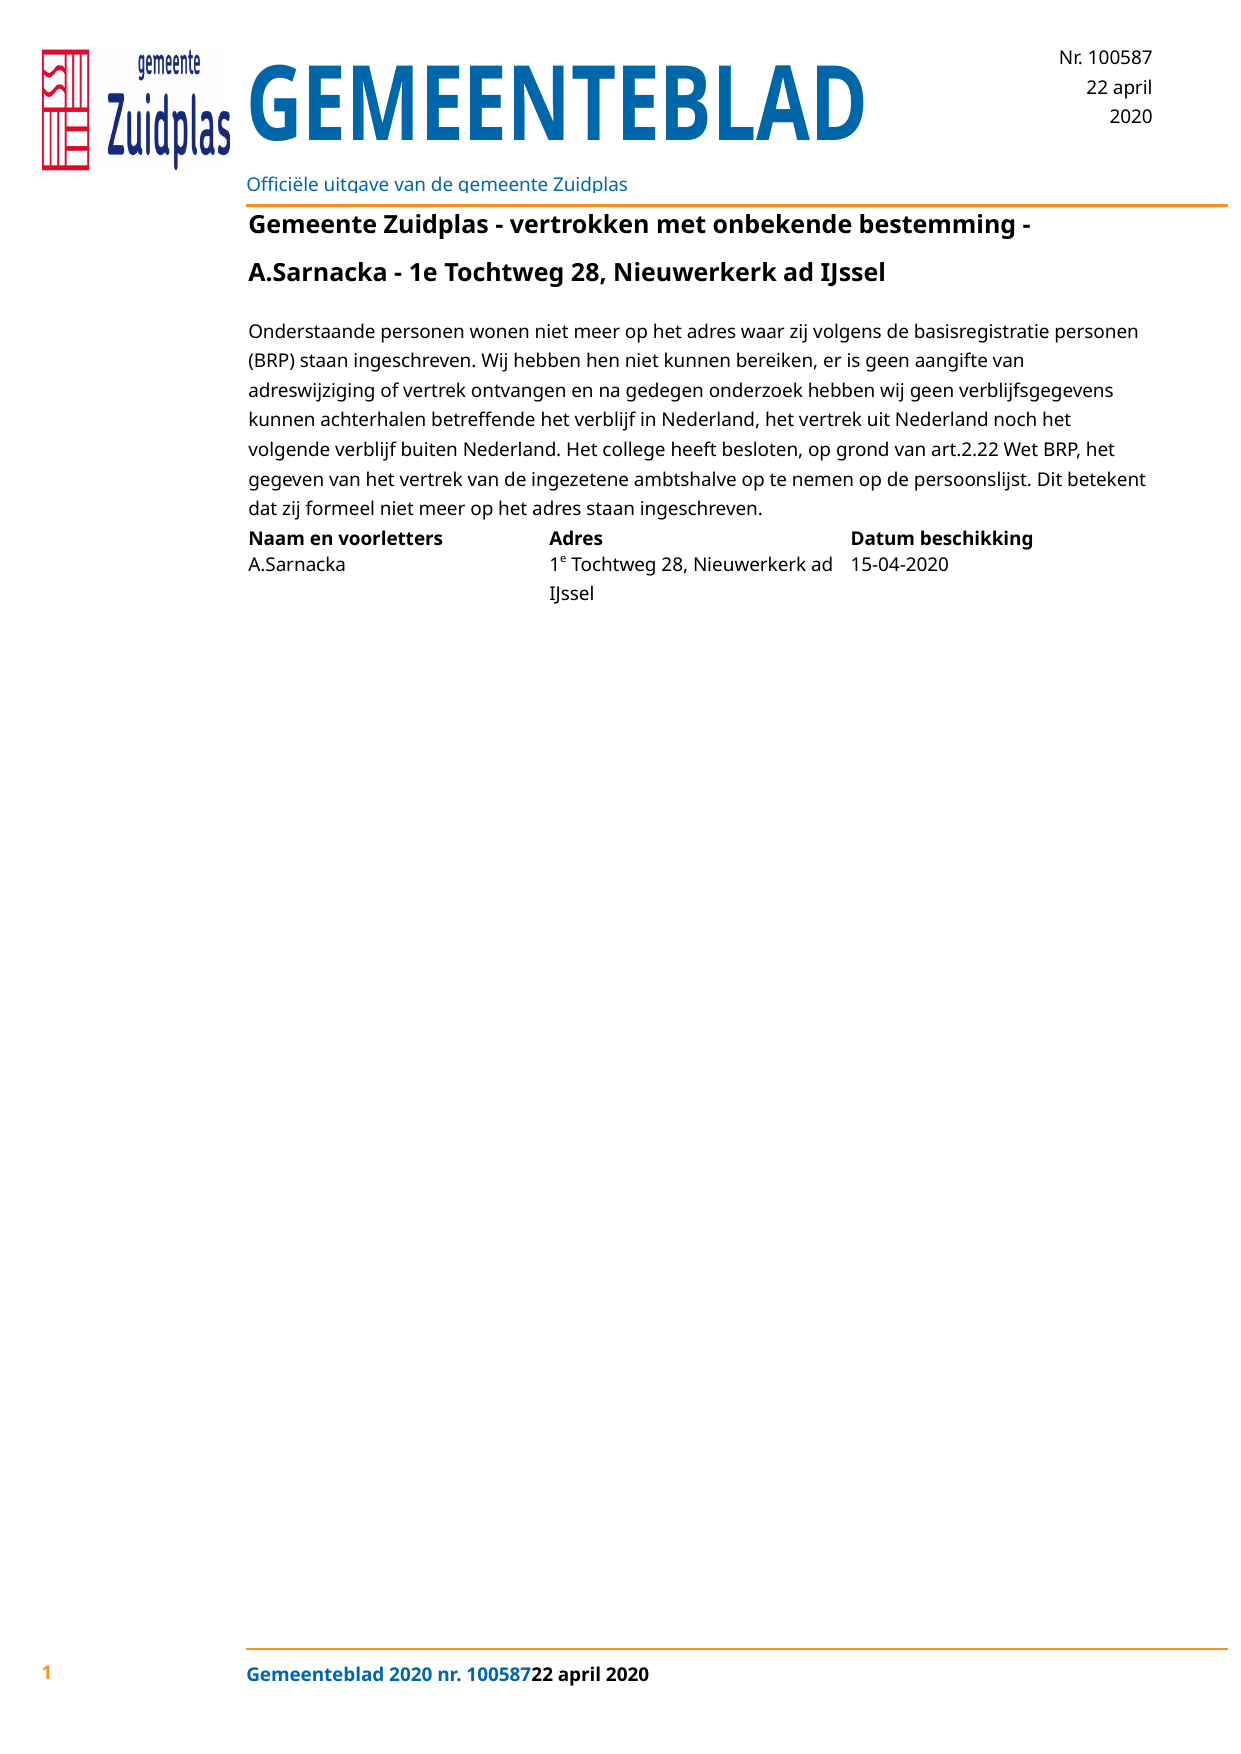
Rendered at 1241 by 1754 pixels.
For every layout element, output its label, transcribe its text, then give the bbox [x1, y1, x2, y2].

table_header Naam en voorletters [248, 525, 549, 551]
text Gemeente Zuidplas - vertrokken met onbekende bestemming - A.Sarnacka - 1e Tochtweg 28, Nieuwerkerk ad IJssel [248, 207, 1152, 288]
table_header Datum beschikking [850, 525, 1152, 551]
table_cell A.Sarnacka [248, 551, 549, 606]
table_header Adres [549, 525, 850, 551]
table_cell 15-04-2020 [850, 551, 1152, 606]
picture [41, 47, 231, 172]
table_cell 1e Tochtweg 28, Nieuwerkerk ad IJssel [549, 551, 850, 606]
text Onderstaande personen wonen niet meer op het adres waar zij volgens de basisregistratie personen (BRP) staan ingeschreven. Wij hebben hen niet kunnen bereiken, er is geen aangifte van adreswijziging of vertrek ontvangen en na gedegen onderzoek hebben wij geen verblijfsgegevens kunnen achterhalen betreffende het verblijf in Nederland, het vertrek uit Nederland noch het volgende verblijf buiten Nederland. Het college heeft besloten, op grond van art.2.22 Wet BRP, het gegeven van het vertrek van de ingezetene ambtshalve op te nemen op de persoonslijst. Dit betekent dat zij formeel niet meer op het adres staan ingeschreven. [248, 318, 1152, 521]
